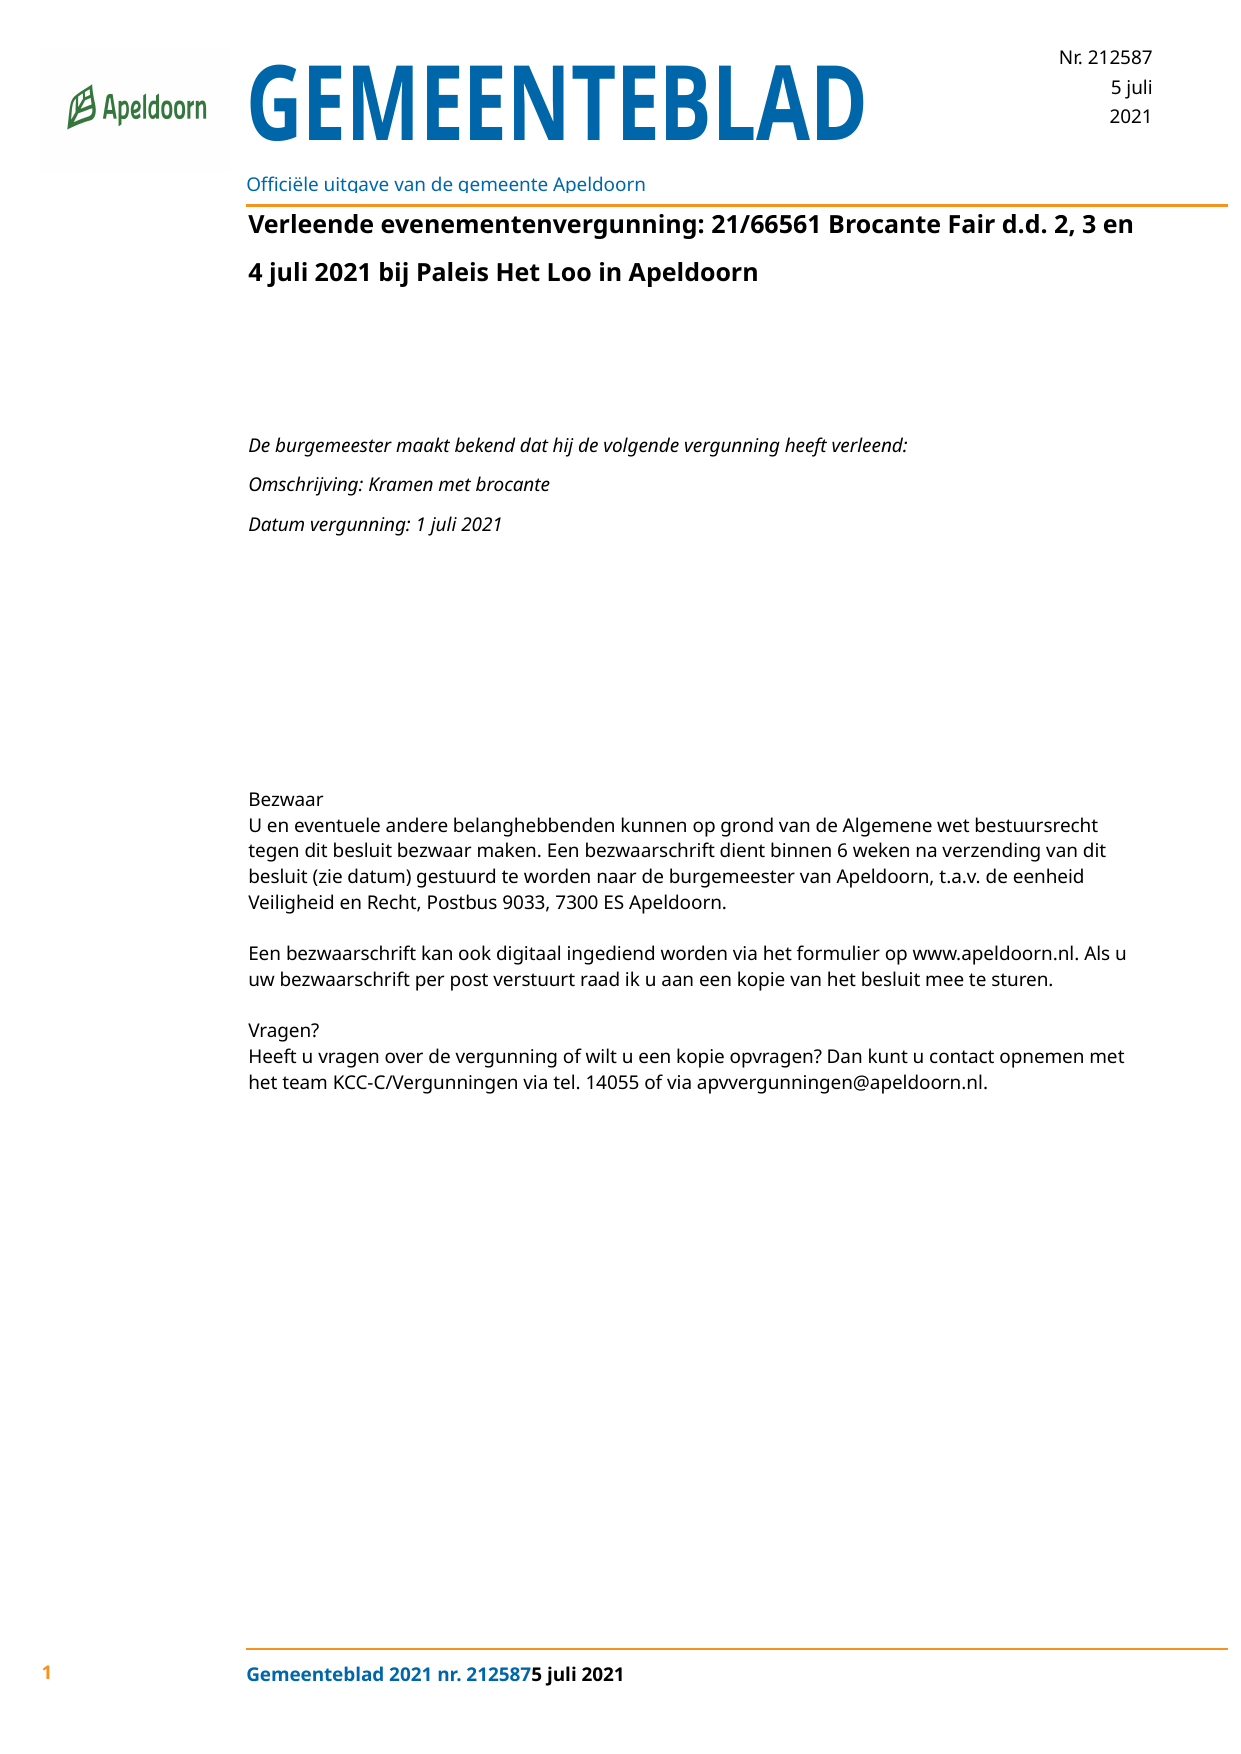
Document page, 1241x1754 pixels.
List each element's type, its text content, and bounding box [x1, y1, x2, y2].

picture [41, 47, 231, 172]
text Verleende evenementenvergunning: 21/66561 Brocante Fair d.d. 2, 3 en 4 juli 2021 bij Paleis Het Loo in Apeldoorn [248, 207, 1152, 288]
text Een bezwaarschrift kan ook digitaal ingediend worden via het formulier op www.apeldoorn.nl. Als u uw bezwaarschrift per post verstuurt raad ik u aan een kopie van het besluit mee te sturen. [248, 940, 1152, 992]
text U en eventuele andere belanghebbenden kunnen op grond van de Algemene wet bestuursrecht tegen dit besluit bezwaar maken. Een bezwaarschrift dient binnen 6 weken na verzending van dit besluit (zie datum) gestuurd te worden naar de burgemeester van Apeldoorn, t.a.v. de eenheid Veiligheid en Recht, Postbus 9033, 7300 ES Apeldoorn. [248, 812, 1152, 915]
text Heeft u vragen over de vergunning of wilt u een kopie opvragen? Dan kunt u contact opnemen met het team KCC-C/Vergunningen via tel. 14055 of via apvvergunningen@apeldoorn.nl. [248, 1043, 1152, 1095]
text Vragen? [248, 1018, 1152, 1043]
text Bezwaar [248, 786, 1152, 812]
text Omschrijving: Kramen met brocante [248, 472, 1152, 497]
text De burgemeester maakt bekend dat hij de volgende vergunning heeft verleend: [248, 432, 1152, 458]
text Datum vergunning: 1 juli 2021 [248, 511, 1152, 537]
